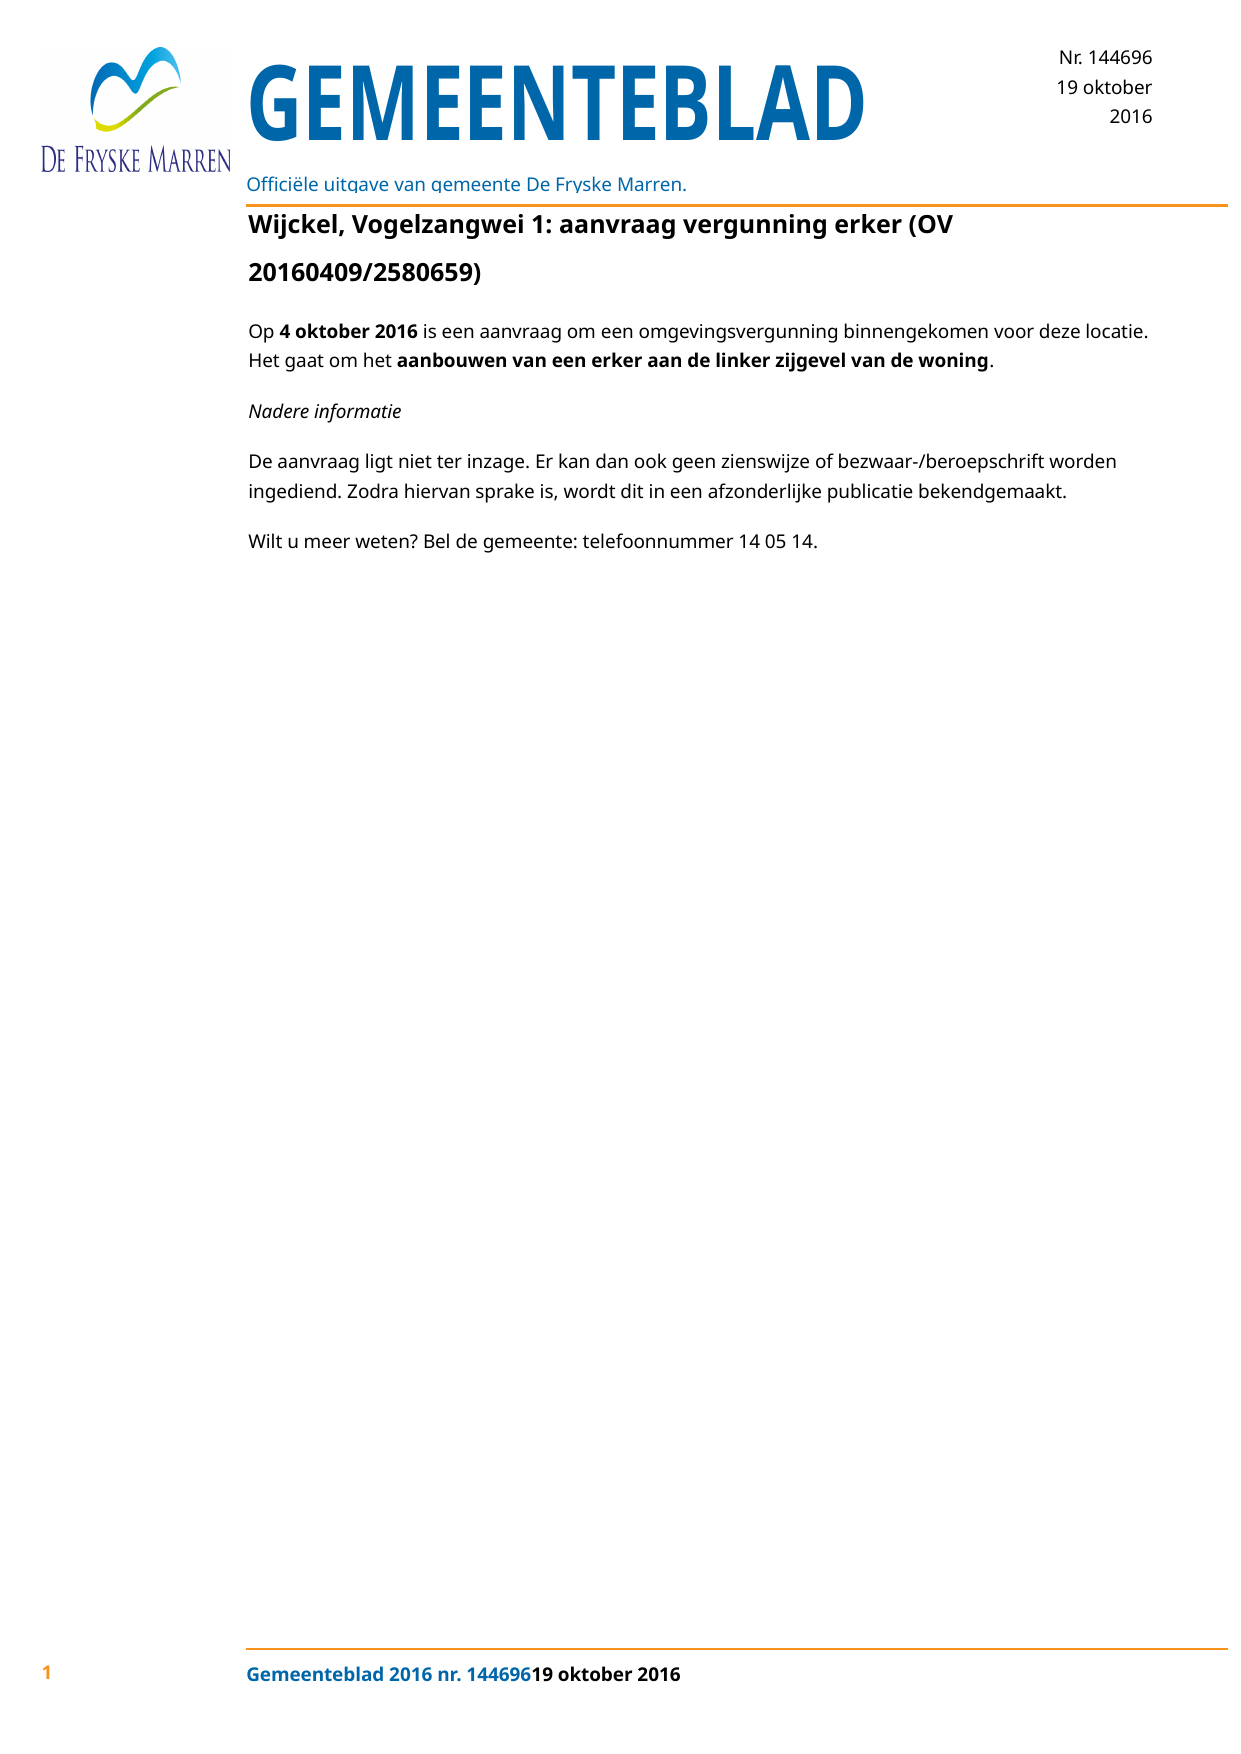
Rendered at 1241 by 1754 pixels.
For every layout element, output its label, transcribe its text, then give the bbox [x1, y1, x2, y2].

picture [41, 47, 231, 172]
text De aanvraag ligt niet ter inzage. Er kan dan ook geen zienswijze of bezwaar-/beroepschrift worden ingediend. Zodra hiervan sprake is, wordt dit in een afzonderlijke publicatie bekendgemaakt. [248, 448, 1152, 504]
text Wilt u meer weten? Bel de gemeente: telefoonnummer 14 05 14. [248, 528, 1152, 554]
text Wijckel, Vogelzangwei 1: aanvraag vergunning erker (OV 20160409/2580659) [248, 207, 1152, 288]
text Op 4 oktober 2016 is een aanvraag om een omgevingsvergunning binnengekomen voor deze locatie. Het gaat om het aanbouwen van een erker aan de linker zijgevel van de woning. [248, 318, 1152, 373]
text Nadere informatie [248, 398, 1152, 424]
